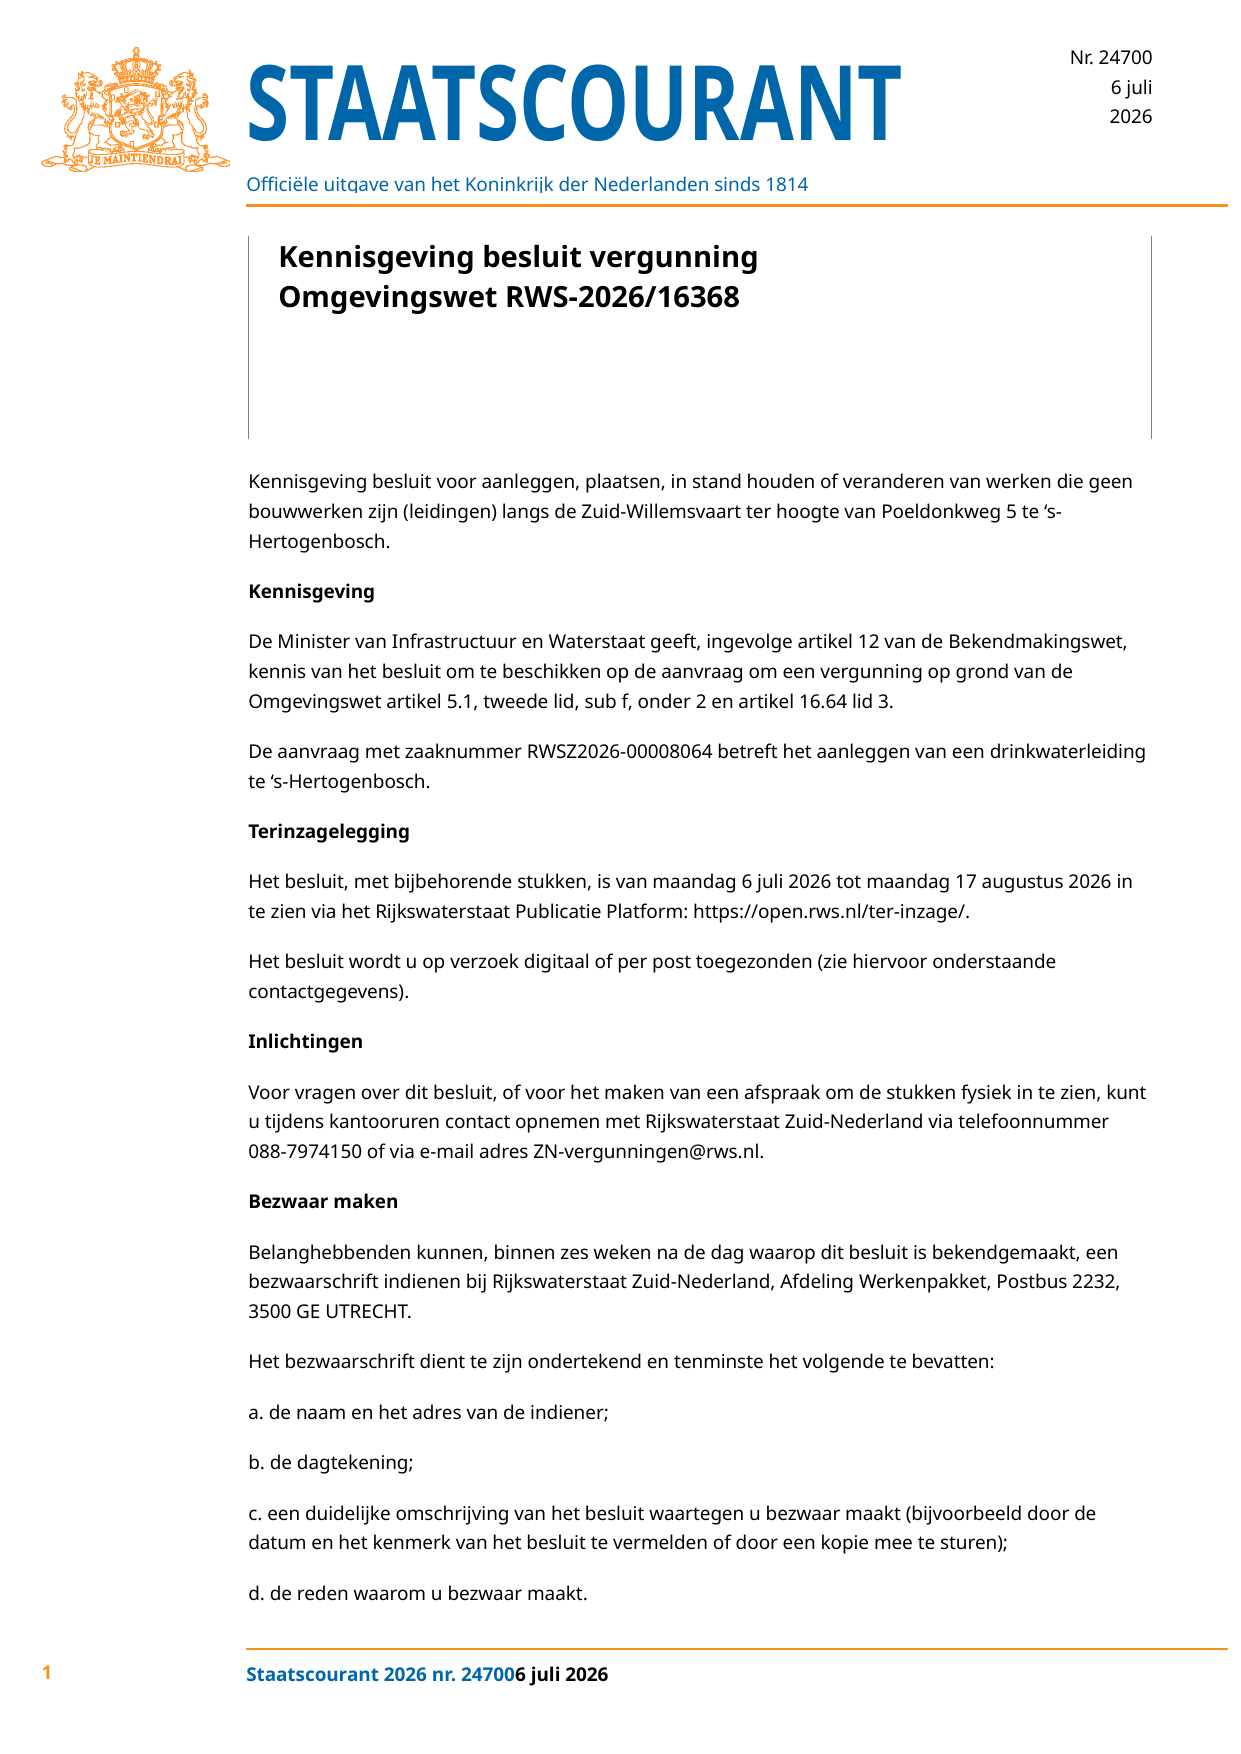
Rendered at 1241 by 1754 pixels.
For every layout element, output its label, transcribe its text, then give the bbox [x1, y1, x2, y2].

text Het besluit, met bijbehorende stukken, is van maandag 6 juli 2026 tot maandag 17 augustus 2026 in te zien via het Rijkswaterstaat Publicatie Platform: https://open.rws.nl/ter-inzage/. [248, 869, 1152, 924]
text d. de reden waarom u bezwaar maakt. [248, 1580, 1152, 1606]
text Het bezwaarschrift dient te zijn ondertekend en tenminste het volgende te bevatten: [248, 1349, 1152, 1374]
text Kennisgeving besluit voor aanleggen, plaatsen, in stand houden of veranderen van werken die geen bouwwerken zijn (leidingen) langs de Zuid-Willemsvaart ter hoogte van Poeldonkweg 5 te ‘s-Hertogenbosch. [248, 469, 1152, 553]
text De aanvraag met zaaknummer RWSZ2026-00008064 betreft het aanleggen van een drinkwaterleiding te ‘s-Hertogenbosch. [248, 738, 1152, 793]
table_header [850, 414, 1151, 439]
text Belanghebbenden kunnen, binnen zes weken na de dag waarop dit besluit is bekendgemaakt, een bezwaarschrift indienen bij Rijkswaterstaat Zuid-Nederland, Afdeling Werkenpakket, Postbus 2232, 3500 GE UTRECHT. [248, 1239, 1152, 1324]
text Het besluit wordt u op verzoek digitaal of per post toegezonden (zie hiervoor onderstaande contactgegevens). [248, 949, 1152, 1004]
table_header Kennisgeving besluit vergunning Omgevingswet RWS-2026/16368 [249, 236, 850, 439]
text Bezwaar maken [248, 1189, 1152, 1214]
text Kennisgeving [248, 578, 1152, 604]
text Voor vragen over dit besluit, of voor het maken van een afspraak om de stukken fysiek in te zien, kunt u tijdens kantooruren contact opnemen met Rijkswaterstaat Zuid-Nederland via telefoonnummer 088-7974150 of via e-mail adres ZN-vergunningen@rws.nl. [248, 1079, 1152, 1164]
text c. een duidelijke omschrijving van het besluit waartegen u bezwaar maakt (bijvoorbeeld door de datum en het kenmerk van het besluit te vermelden of door een kopie mee te sturen); [248, 1500, 1152, 1555]
text a. de naam en het adres van de indiener; [248, 1399, 1152, 1425]
picture [912, 236, 1090, 414]
table_header [1090, 236, 1151, 413]
text De Minister van Infrastructuur en Waterstaat geeft, ingevolge artikel 12 van de Bekendmakingswet, kennis van het besluit om te beschikken op de aanvraag om een vergunning op grond van de Omgevingswet artikel 5.1, tweede lid, sub f, onder 2 en artikel 16.64 lid 3. [248, 629, 1152, 713]
picture [41, 47, 231, 172]
text b. de dagtekening; [248, 1449, 1152, 1475]
table_header [850, 236, 912, 413]
text Inlichtingen [248, 1029, 1152, 1054]
text Terinzagelegging [248, 818, 1152, 844]
